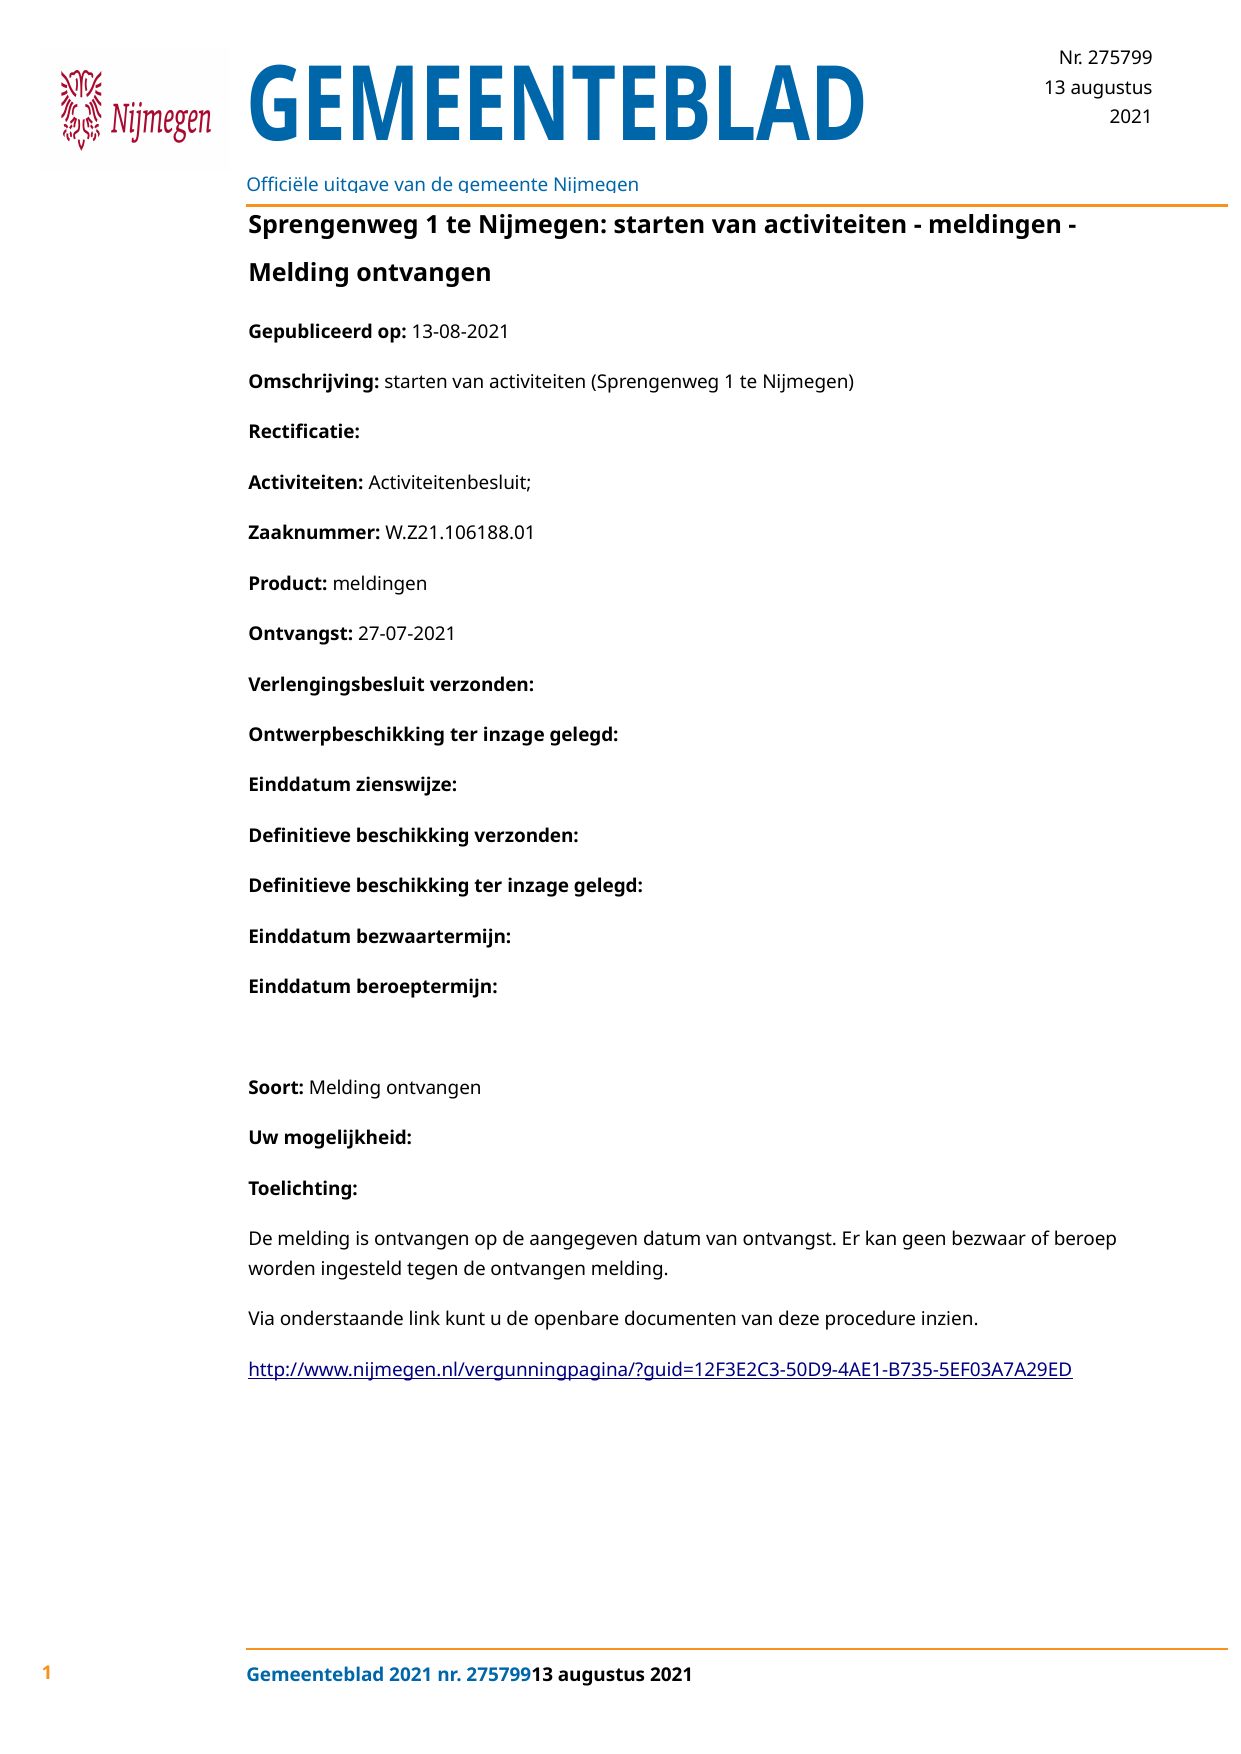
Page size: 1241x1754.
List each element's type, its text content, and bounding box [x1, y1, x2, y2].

text http://www.nijmegen.nl/vergunningpagina/?guid=12F3E2C3-50D9-4AE1-B735-5EF03A7A29ED [248, 1356, 1152, 1382]
text Soort: Melding ontvangen [248, 1074, 1152, 1100]
text Einddatum zienswijze: [248, 772, 1152, 797]
text Toelichting: [248, 1175, 1152, 1201]
text De melding is ontvangen op de aangegeven datum van ontvangst. Er kan geen bezwaar of beroep worden ingesteld tegen de ontvangen melding. [248, 1225, 1152, 1281]
text Einddatum bezwaartermijn: [248, 923, 1152, 949]
text Verlengingsbesluit verzonden: [248, 671, 1152, 697]
text Via onderstaande link kunt u de openbare documenten van deze procedure inzien. [248, 1305, 1152, 1331]
text Ontwerpbeschikking ter inzage gelegd: [248, 721, 1152, 747]
text Omschrijving: starten van activiteiten (Sprengenweg 1 te Nijmegen) [248, 368, 1152, 394]
text Sprengenweg 1 te Nijmegen: starten van activiteiten - meldingen - Melding ontvangen [248, 207, 1152, 288]
text Activiteiten: Activiteitenbesluit; [248, 469, 1152, 495]
text Einddatum beroeptermijn: [248, 973, 1152, 999]
text Rectificatie: [248, 419, 1152, 444]
text Zaaknummer: W.Z21.106188.01 [248, 519, 1152, 545]
text Uw mogelijkheid: [248, 1124, 1152, 1150]
text Definitieve beschikking verzonden: [248, 822, 1152, 848]
picture [41, 47, 231, 172]
text Product: meldingen [248, 570, 1152, 596]
text Gepubliceerd op: 13-08-2021 [248, 318, 1152, 344]
text Ontvangst: 27-07-2021 [248, 620, 1152, 646]
text Definitieve beschikking ter inzage gelegd: [248, 872, 1152, 898]
